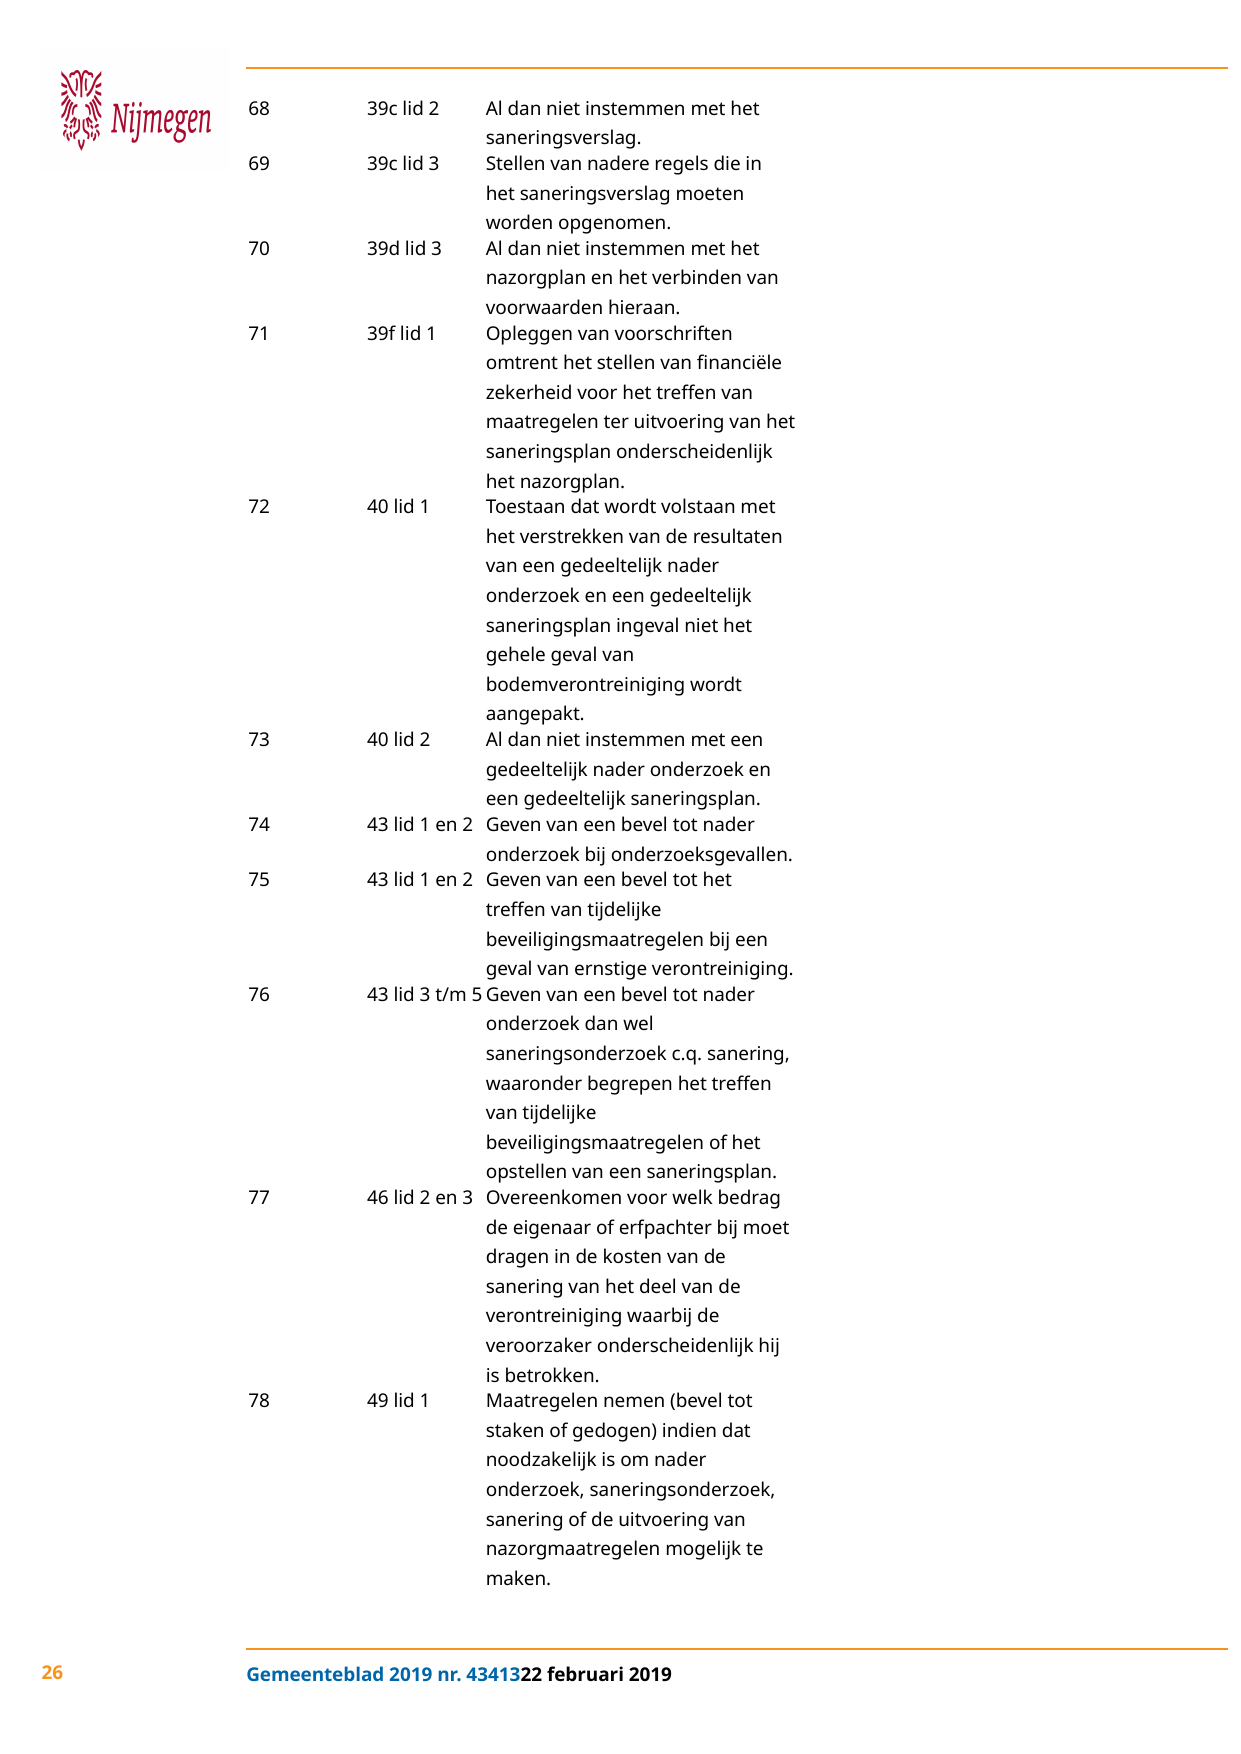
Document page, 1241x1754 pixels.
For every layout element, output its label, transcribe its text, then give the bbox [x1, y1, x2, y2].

table_cell 43 lid 1 en 2 [367, 867, 486, 981]
table_cell 71 [248, 320, 367, 493]
table_cell [795, 1184, 914, 1387]
table_cell 40 lid 2 [367, 726, 486, 811]
table_cell [1033, 1184, 1152, 1387]
table_cell 39c lid 3 [367, 150, 486, 235]
table_cell 72 [248, 494, 367, 726]
table_cell Stellen van nadere regels die in het saneringsverslag moeten worden opgenomen. [486, 150, 795, 235]
table_cell [914, 95, 1033, 150]
table_cell [914, 981, 1033, 1184]
table_cell [1033, 811, 1152, 867]
table_cell 43 lid 1 en 2 [367, 811, 486, 867]
table_cell [1033, 726, 1152, 811]
table_cell 46 lid 2 en 3 [367, 1184, 486, 1387]
table_cell Al dan niet instemmen met het saneringsverslag. [486, 95, 795, 150]
table_cell 39f lid 1 [367, 320, 486, 493]
table_cell [914, 811, 1033, 867]
table_cell 69 [248, 150, 367, 235]
table_cell Maatregelen nemen (bevel tot staken of gedogen) indien dat noodzakelijk is om nader onderzoek, saneringsonderzoek, sanering of de uitvoering van nazorgmaatregelen mogelijk te maken. [486, 1388, 795, 1591]
table_cell 78 [248, 1388, 367, 1591]
table_cell Geven van een bevel tot nader onderzoek dan wel saneringsonderzoek c.q. sanering, waaronder begrepen het treffen van tijdelijke beveiligingsmaatregelen of het opstellen van een saneringsplan. [486, 981, 795, 1184]
table_cell [914, 494, 1033, 726]
table_cell [914, 867, 1033, 981]
table_cell Geven van een bevel tot nader onderzoek bij onderzoeksgevallen. [486, 811, 795, 867]
picture [41, 47, 231, 172]
table_cell Opleggen van voorschriften omtrent het stellen van financiële zekerheid voor het treffen van maatregelen ter uitvoering van het saneringsplan onderscheidenlijk het nazorgplan. [486, 320, 795, 493]
table_cell 49 lid 1 [367, 1388, 486, 1591]
table_cell [795, 1388, 914, 1591]
table_cell [795, 981, 914, 1184]
table_cell 43 lid 3 t/m 5 [367, 981, 486, 1184]
table_cell [914, 235, 1033, 320]
table_cell 39c lid 2 [367, 95, 486, 150]
table_cell [795, 811, 914, 867]
table_cell 39d lid 3 [367, 235, 486, 320]
table_cell [795, 494, 914, 726]
table_cell [914, 726, 1033, 811]
table_cell 74 [248, 811, 367, 867]
table_cell 40 lid 1 [367, 494, 486, 726]
table_cell [914, 1388, 1033, 1591]
table_cell Overeenkomen voor welk bedrag de eigenaar of erfpachter bij moet dragen in de kosten van de sanering van het deel van de verontreiniging waarbij de veroorzaker onderscheidenlijk hij is betrokken. [486, 1184, 795, 1387]
table_cell [795, 95, 914, 150]
table_cell [795, 726, 914, 811]
table_cell [1033, 494, 1152, 726]
table_cell [1033, 95, 1152, 150]
table_cell Geven van een bevel tot het treffen van tijdelijke beveiligingsmaatregelen bij een geval van ernstige verontreiniging. [486, 867, 795, 981]
table_cell [795, 235, 914, 320]
table_cell [1033, 981, 1152, 1184]
table_cell [1033, 320, 1152, 493]
table_cell 77 [248, 1184, 367, 1387]
table_cell 68 [248, 95, 367, 150]
table_cell [1033, 1388, 1152, 1591]
table_cell 76 [248, 981, 367, 1184]
table_cell [795, 867, 914, 981]
table_cell 75 [248, 867, 367, 981]
table_cell [1033, 235, 1152, 320]
table_cell [1033, 150, 1152, 235]
table_cell [914, 150, 1033, 235]
table_cell Toestaan dat wordt volstaan met het verstrekken van de resultaten van een gedeeltelijk nader onderzoek en een gedeeltelijk saneringsplan ingeval niet het gehele geval van bodemverontreiniging wordt aangepakt. [486, 494, 795, 726]
table_cell 73 [248, 726, 367, 811]
table_cell Al dan niet instemmen met het nazorgplan en het verbinden van voorwaarden hieraan. [486, 235, 795, 320]
table_cell [914, 320, 1033, 493]
table_cell Al dan niet instemmen met een gedeeltelijk nader onderzoek en een gedeeltelijk saneringsplan. [486, 726, 795, 811]
table_cell [795, 150, 914, 235]
table_cell 70 [248, 235, 367, 320]
table_cell [1033, 867, 1152, 981]
table_cell [914, 1184, 1033, 1387]
table_cell [795, 320, 914, 493]
